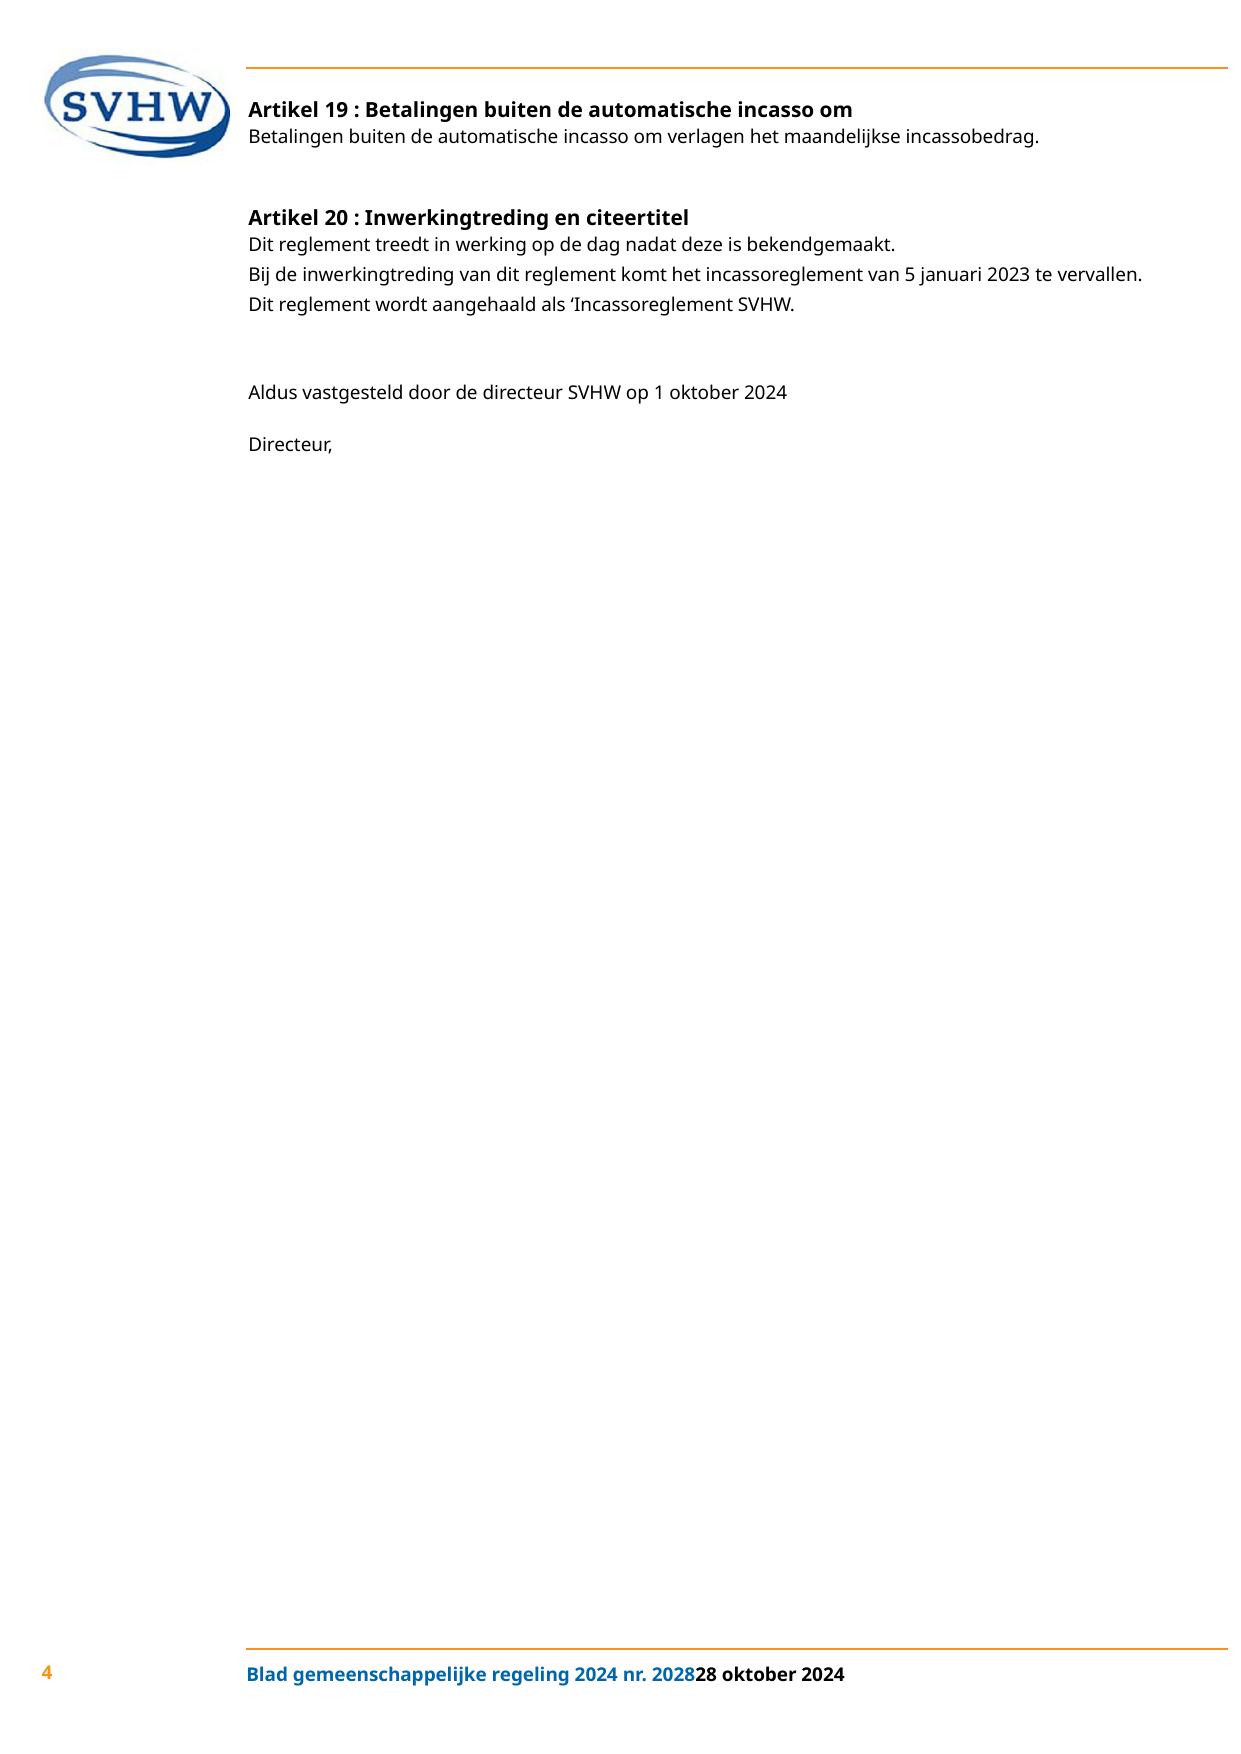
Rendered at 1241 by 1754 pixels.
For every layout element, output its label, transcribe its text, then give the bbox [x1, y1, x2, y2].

text Artikel 20 : Inwerkingtreding en citeertitel [248, 203, 1152, 232]
text Bij de inwerkingtreding van dit reglement komt het incassoreglement van 5 januari 2023 te vervallen. [248, 261, 1152, 287]
text Aldus vastgesteld door de directeur SVHW op 1 oktober 2024 [248, 379, 1152, 405]
text Dit reglement treedt in werking op de dag nadat deze is bekendgemaakt. [248, 232, 1152, 257]
text Dit reglement wordt aangehaald als ‘Incassoreglement SVHW. [248, 291, 1152, 317]
text Directeur, [248, 431, 1152, 457]
picture [41, 47, 231, 172]
text Betalingen buiten de automatische incasso om verlagen het maandelijkse incassobedrag. [248, 123, 1152, 149]
text Artikel 19 : Betalingen buiten de automatische incasso om [248, 95, 1152, 123]
